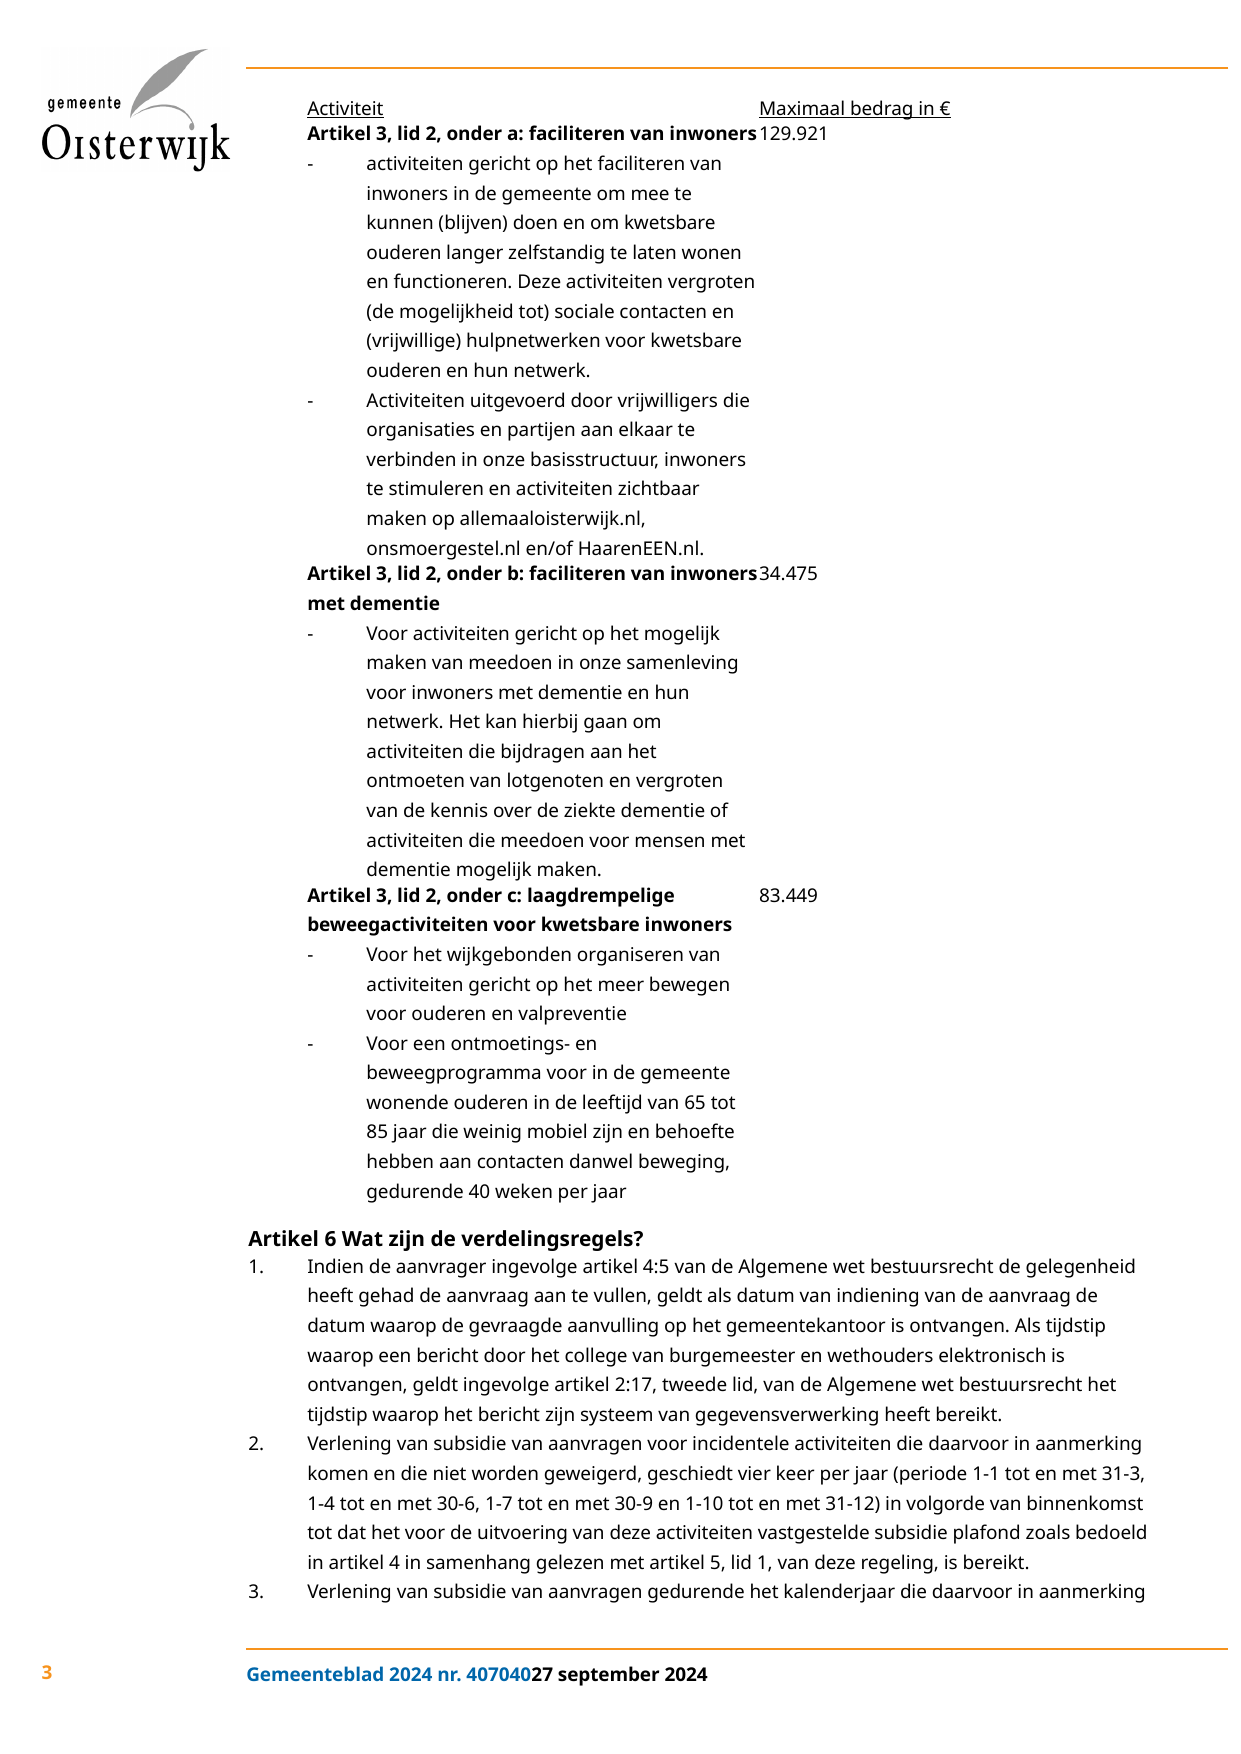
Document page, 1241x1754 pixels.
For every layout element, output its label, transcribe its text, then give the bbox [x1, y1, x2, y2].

text Artikel 6 Wat zijn de verdelingsregels? [248, 1224, 1152, 1253]
table_header Maximaal bedrag in € [759, 95, 1211, 121]
picture [41, 47, 231, 172]
table_cell Artikel 3, lid 2, onder a: faciliteren van inwoners activiteiten gericht op het faciliteren van inwoners in de gemeente om mee te kunnen (blijven) doen en om kwetsbare ouderen langer zelfstandig te laten wonen en functioneren. Deze activiteiten vergroten (de mogelijkheid tot) sociale contacten en (vrijwillige) hulpnetwerken voor kwetsbare ouderen en hun netwerk. Activiteiten uitgevoerd door vrijwilligers die organisaties en partijen aan elkaar te verbinden in onze basisstructuur, inwoners te stimuleren en activiteiten zichtbaar maken op allemaaloisterwijk.nl, onsmoergestel.nl en/of HaarenEEN.nl. [307, 121, 759, 561]
list Verlening van subsidie van aanvragen voor incidentele activiteiten die daarvoor in aanmerking komen en die niet worden geweigerd, geschiedt vier keer per jaar (periode 1-1 tot en met 31-3, 1-4 tot en met 30-6, 1-7 tot en met 30-9 en 1-10 tot en met 31-12) in volgorde van binnenkomst tot dat het voor de uitvoering van deze activiteiten vastgestelde subsidie plafond zoals bedoeld in artikel 4 in samenhang gelezen met artikel 5, lid 1, van deze regeling, is bereikt. [248, 1431, 1152, 1574]
list Indien de aanvrager ingevolge artikel 4:5 van de Algemene wet bestuursrecht de gelegenheid heeft gehad de aanvraag aan te vullen, geldt als datum van indiening van de aanvraag de datum waarop de gevraagde aanvulling op het gemeentekantoor is ontvangen. Als tijdstip waarop een bericht door het college van burgemeester en wethouders elektronisch is ontvangen, geldt ingevolge artikel 2:17, tweede lid, van de Algemene wet bestuursrecht het tijdstip waarop het bericht zijn systeem van gegevensverwerking heeft bereikt. [248, 1253, 1152, 1427]
table_header Activiteit [307, 95, 759, 121]
table_cell 34.475 [759, 561, 1211, 882]
list Verlening van subsidie van aanvragen gedurende het kalenderjaar die daarvoor in aanmerking [248, 1578, 1152, 1604]
table_cell 83.449 [759, 882, 1211, 1204]
table_cell Artikel 3, lid 2, onder b: faciliteren van inwoners met dementie Voor activiteiten gericht op het mogelijk maken van meedoen in onze samenleving voor inwoners met dementie en hun netwerk. Het kan hierbij gaan om activiteiten die bijdragen aan het ontmoeten van lotgenoten en vergroten van de kennis over de ziekte dementie of activiteiten die meedoen voor mensen met dementie mogelijk maken. [307, 561, 759, 882]
table_cell Artikel 3, lid 2, onder c: laagdrempelige beweegactiviteiten voor kwetsbare inwoners Voor het wijkgebonden organiseren van activiteiten gericht op het meer bewegen voor ouderen en valpreventie Voor een ontmoetings- en beweegprogramma voor in de gemeente wonende ouderen in de leeftijd van 65 tot 85 jaar die weinig mobiel zijn en behoefte hebben aan contacten danwel beweging, gedurende 40 weken per jaar [307, 882, 759, 1204]
table_cell 129.921 [759, 121, 1211, 561]
